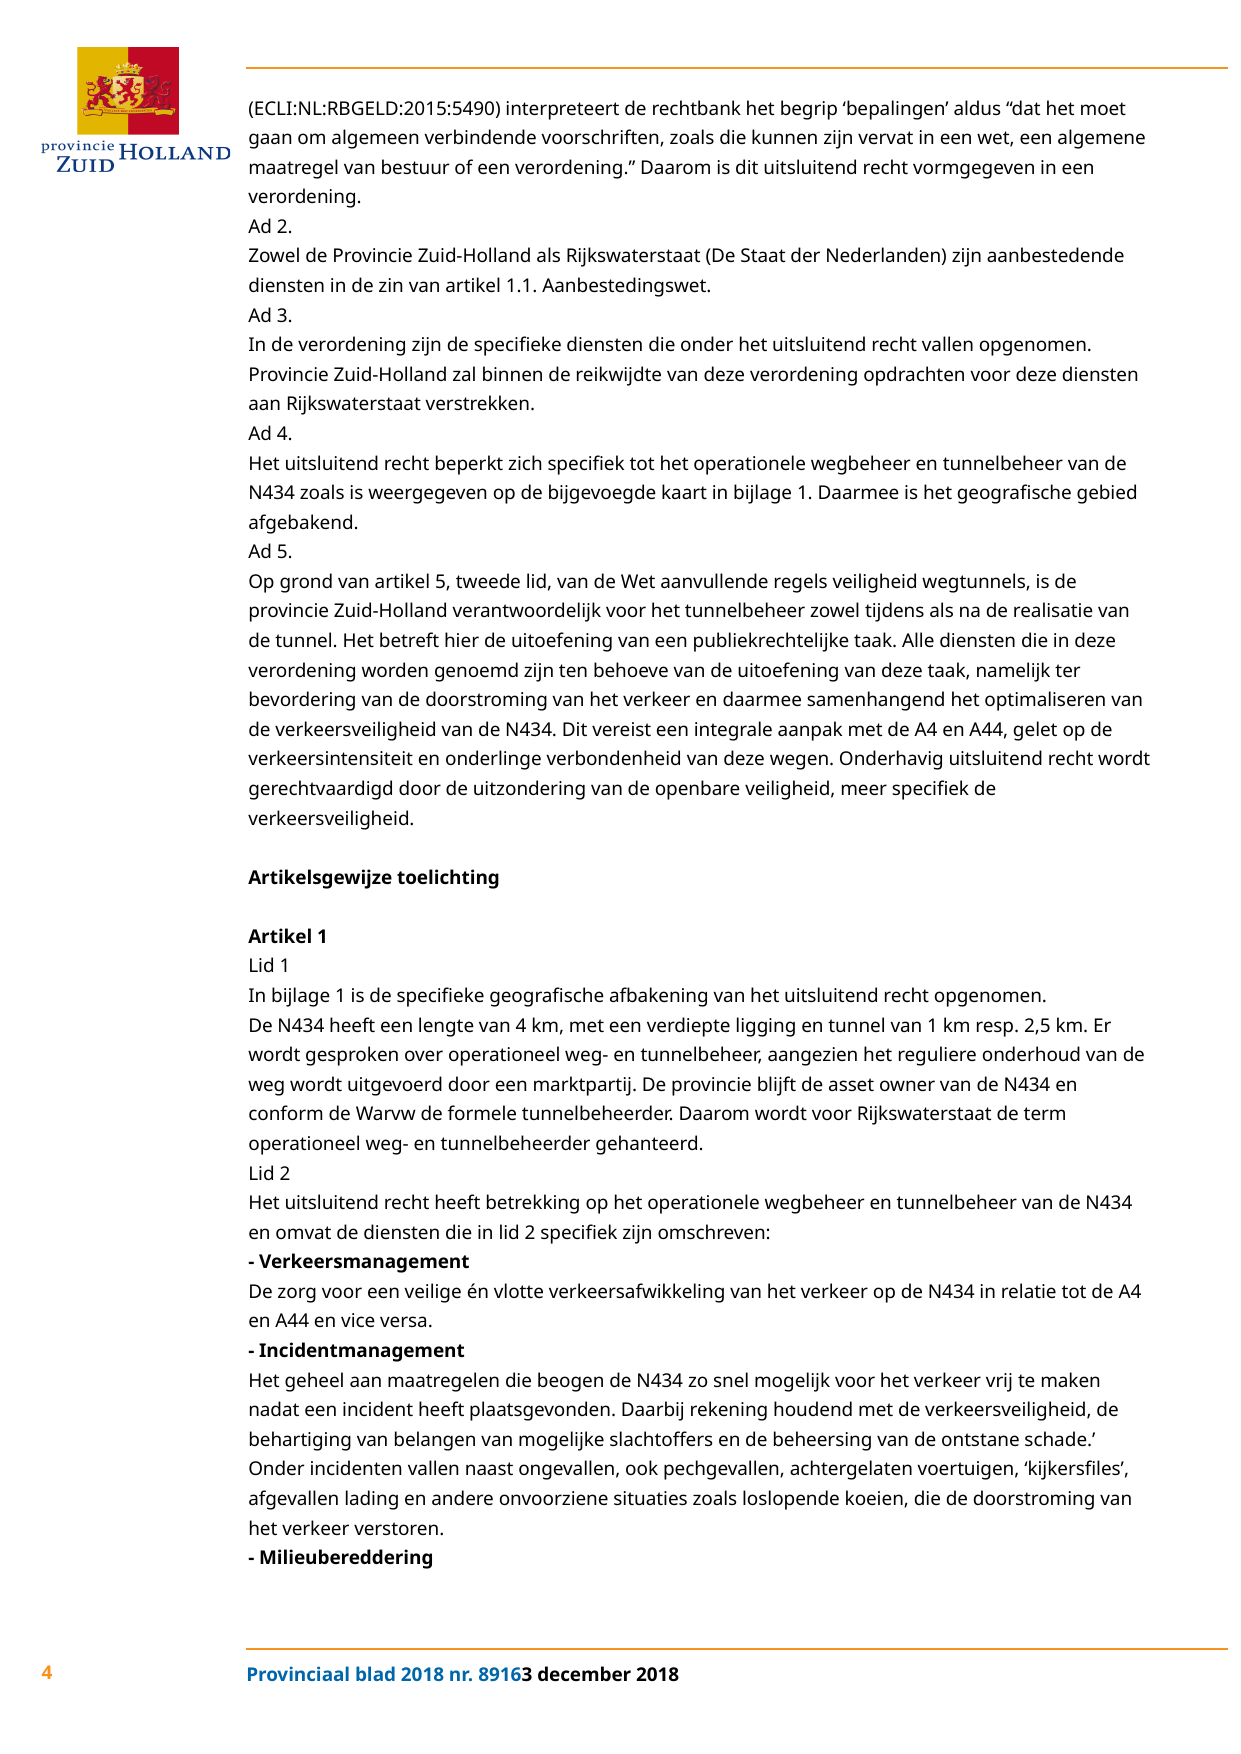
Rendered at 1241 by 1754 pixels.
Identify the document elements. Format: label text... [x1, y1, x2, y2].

text Artikelsgewijze toelichting [248, 864, 1152, 890]
text De N434 heeft een lengte van 4 km, met een verdiepte ligging en tunnel van 1 km resp. 2,5 km. Er wordt gesproken over operationeel weg- en tunnelbeheer, aangezien het reguliere onderhoud van de weg wordt uitgevoerd door een marktpartij. De provincie blijft de asset owner van de N434 en conform de Warvw de formele tunnelbeheerder. Daarom wordt voor Rijkswaterstaat de term operationeel weg- en tunnelbeheerder gehanteerd. [248, 1012, 1152, 1156]
picture [41, 47, 231, 172]
text Op grond van artikel 5, tweede lid, van de Wet aanvullende regels veiligheid wegtunnels, is de provincie Zuid-Holland verantwoordelijk voor het tunnelbeheer zowel tijdens als na de realisatie van de tunnel. Het betreft hier de uitoefening van een publiekrechtelijke taak. Alle diensten die in deze verordening worden genoemd zijn ten behoeve van de uitoefening van deze taak, namelijk ter bevordering van de doorstroming van het verkeer en daarmee samenhangend het optimaliseren van de verkeersveiligheid van de N434. Dit vereist een integrale aanpak met de A4 en A44, gelet op de verkeersintensiteit en onderlinge verbondenheid van deze wegen. Onderhavig uitsluitend recht wordt gerechtvaardigd door de uitzondering van de openbare veiligheid, meer specifiek de verkeersveiligheid. [248, 568, 1152, 831]
text Ad 4. [248, 420, 1152, 446]
text - Incidentmanagement [248, 1337, 1152, 1363]
text Het geheel aan maatregelen die beogen de N434 zo snel mogelijk voor het verkeer vrij te maken nadat een incident heeft plaatsgevonden. Daarbij rekening houdend met de verkeersveiligheid, de behartiging van belangen van mogelijke slachtoffers en de beheersing van de ontstane schade.’ Onder incidenten vallen naast ongevallen, ook pechgevallen, achtergelaten voertuigen, ‘kijkersfiles’, afgevallen lading en andere onvoorziene situaties zoals loslopende koeien, die de doorstroming van het verkeer verstoren. [248, 1367, 1152, 1541]
text Zowel de Provincie Zuid-Holland als Rijkswaterstaat (De Staat der Nederlanden) zijn aanbestedende diensten in de zin van artikel 1.1. Aanbestedingswet. [248, 243, 1152, 298]
text (ECLI:NL:RBGELD:2015:5490) interpreteert de rechtbank het begrip ‘bepalingen’ aldus “dat het moet gaan om algemeen verbindende voorschriften, zoals die kunnen zijn vervat in een wet, een algemene maatregel van bestuur of een verordening.” Daarom is dit uitsluitend recht vormgegeven in een verordening. [248, 95, 1152, 209]
text In de verordening zijn de specifieke diensten die onder het uitsluitend recht vallen opgenomen. Provincie Zuid-Holland zal binnen de reikwijdte van deze verordening opdrachten voor deze diensten aan Rijkswaterstaat verstrekken. [248, 331, 1152, 416]
text - Verkeersmanagement [248, 1248, 1152, 1274]
text Ad 5. [248, 538, 1152, 564]
text - Milieubereddering [248, 1544, 1152, 1570]
text Lid 2 [248, 1160, 1152, 1186]
text Lid 1 [248, 953, 1152, 978]
text Het uitsluitend recht heeft betrekking op het operationele wegbeheer en tunnelbeheer van de N434 en omvat de diensten die in lid 2 specifiek zijn omschreven: [248, 1189, 1152, 1245]
text In bijlage 1 is de specifieke geografische afbakening van het uitsluitend recht opgenomen. [248, 982, 1152, 1008]
text Ad 2. [248, 213, 1152, 239]
text De zorg voor een veilige én vlotte verkeersafwikkeling van het verkeer op de N434 in relatie tot de A4 en A44 en vice versa. [248, 1278, 1152, 1333]
text Ad 3. [248, 302, 1152, 328]
text Artikel 1 [248, 923, 1152, 949]
text Het uitsluitend recht beperkt zich specifiek tot het operationele wegbeheer en tunnelbeheer van de N434 zoals is weergegeven op de bijgevoegde kaart in bijlage 1. Daarmee is het geografische gebied afgebakend. [248, 450, 1152, 535]
